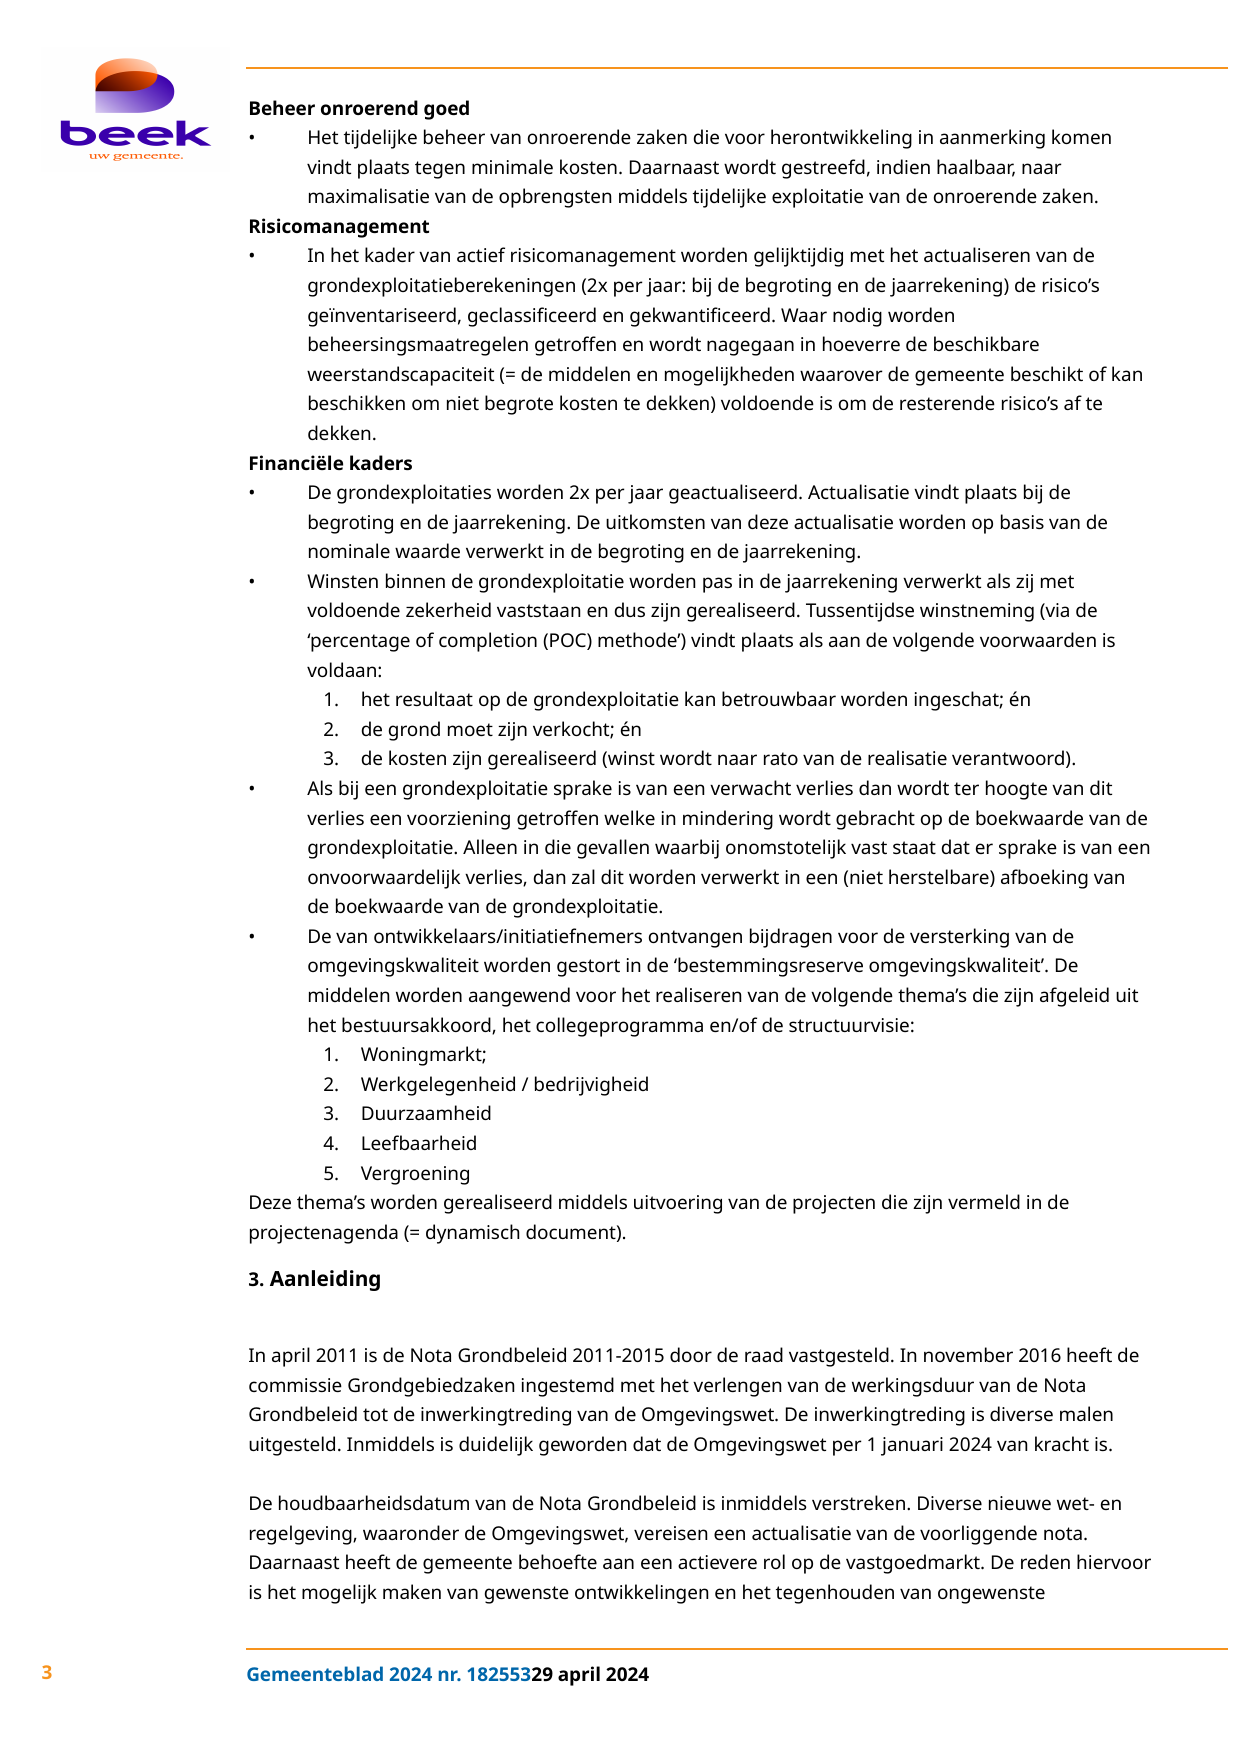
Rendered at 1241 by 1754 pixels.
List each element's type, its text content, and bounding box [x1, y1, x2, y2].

text Financiële kaders [248, 450, 1152, 476]
picture [41, 47, 231, 172]
text Deze thema’s worden gerealiseerd middels uitvoering van de projecten die zijn vermeld in de projectenagenda (= dynamisch document). [248, 1189, 1152, 1245]
list Als bij een grondexploitatie sprake is van een verwacht verlies dan wordt ter hoogte van dit verlies een voorziening getroffen welke in mindering wordt gebracht op de boekwaarde van de grondexploitatie. Alleen in die gevallen waarbij onomstotelijk vast staat dat er sprake is van een onvoorwaardelijk verlies, dan zal dit worden verwerkt in een (niet herstelbare) afboeking van de boekwaarde van de grondexploitatie. [248, 775, 1152, 919]
list Duurzaamheid [323, 1101, 1152, 1126]
list De van ontwikkelaars/initiatiefnemers ontvangen bijdragen voor de versterking van de omgevingskwaliteit worden gestort in de ‘bestemmingsreserve omgevingskwaliteit’. De middelen worden aangewend voor het realiseren van de volgende thema’s die zijn afgeleid uit het bestuursakkoord, het collegeprogramma en/of de structuurvisie: [248, 923, 1152, 1038]
text 3. Aanleiding [248, 1264, 1152, 1293]
text Risicomanagement [248, 213, 1152, 239]
list In het kader van actief risicomanagement worden gelijktijdig met het actualiseren van de grondexploitatieberekeningen (2x per jaar: bij de begroting en de jaarrekening) de risico’s geïnventariseerd, geclassificeerd en gekwantificeerd. Waar nodig worden beheersingsmaatregelen getroffen en wordt nagegaan in hoeverre de beschikbare weerstandscapaciteit (= de middelen en mogelijkheden waarover de gemeente beschikt of kan beschikken om niet begrote kosten te dekken) voldoende is om de resterende risico’s af te dekken. [248, 243, 1152, 446]
text In april 2011 is de Nota Grondbeleid 2011-2015 door de raad vastgesteld. In november 2016 heeft de commissie Grondgebiedzaken ingestemd met het verlengen van de werkingsduur van de Nota Grondbeleid tot de inwerkingtreding van de Omgevingswet. De inwerkingtreding is diverse malen uitgesteld. Inmiddels is duidelijk geworden dat de Omgevingswet per 1 januari 2024 van kracht is. [248, 1342, 1152, 1457]
text Beheer onroerend goed [248, 95, 1152, 121]
text De houdbaarheidsdatum van de Nota Grondbeleid is inmiddels verstreken. Diverse nieuwe wet- en regelgeving, waaronder de Omgevingswet, vereisen een actualisatie van de voorliggende nota. Daarnaast heeft de gemeente behoefte aan een actievere rol op de vastgoedmarkt. De reden hiervoor is het mogelijk maken van gewenste ontwikkelingen en het tegenhouden van ongewenste [248, 1490, 1152, 1605]
list De grondexploitaties worden 2x per jaar geactualiseerd. Actualisatie vindt plaats bij de begroting en de jaarrekening. De uitkomsten van deze actualisatie worden op basis van de nominale waarde verwerkt in de begroting en de jaarrekening. [248, 479, 1152, 564]
list de grond moet zijn verkocht; én [323, 716, 1152, 742]
list Het tijdelijke beheer van onroerende zaken die voor herontwikkeling in aanmerking komen vindt plaats tegen minimale kosten. Daarnaast wordt gestreefd, indien haalbaar, naar maximalisatie van de opbrengsten middels tijdelijke exploitatie van de onroerende zaken. [248, 124, 1152, 209]
list de kosten zijn gerealiseerd (winst wordt naar rato van de realisatie verantwoord). [323, 746, 1152, 771]
list Winsten binnen de grondexploitatie worden pas in de jaarrekening verwerkt als zij met voldoende zekerheid vaststaan en dus zijn gerealiseerd. Tussentijdse winstneming (via de ‘percentage of completion (POC) methode’) vindt plaats als aan de volgende voorwaarden is voldaan: [248, 568, 1152, 683]
list Woningmarkt; [323, 1041, 1152, 1067]
list Vergroening [323, 1160, 1152, 1186]
list het resultaat op de grondexploitatie kan betrouwbaar worden ingeschat; én [323, 686, 1152, 712]
list Werkgelegenheid / bedrijvigheid [323, 1071, 1152, 1097]
list Leefbaarheid [323, 1130, 1152, 1156]
